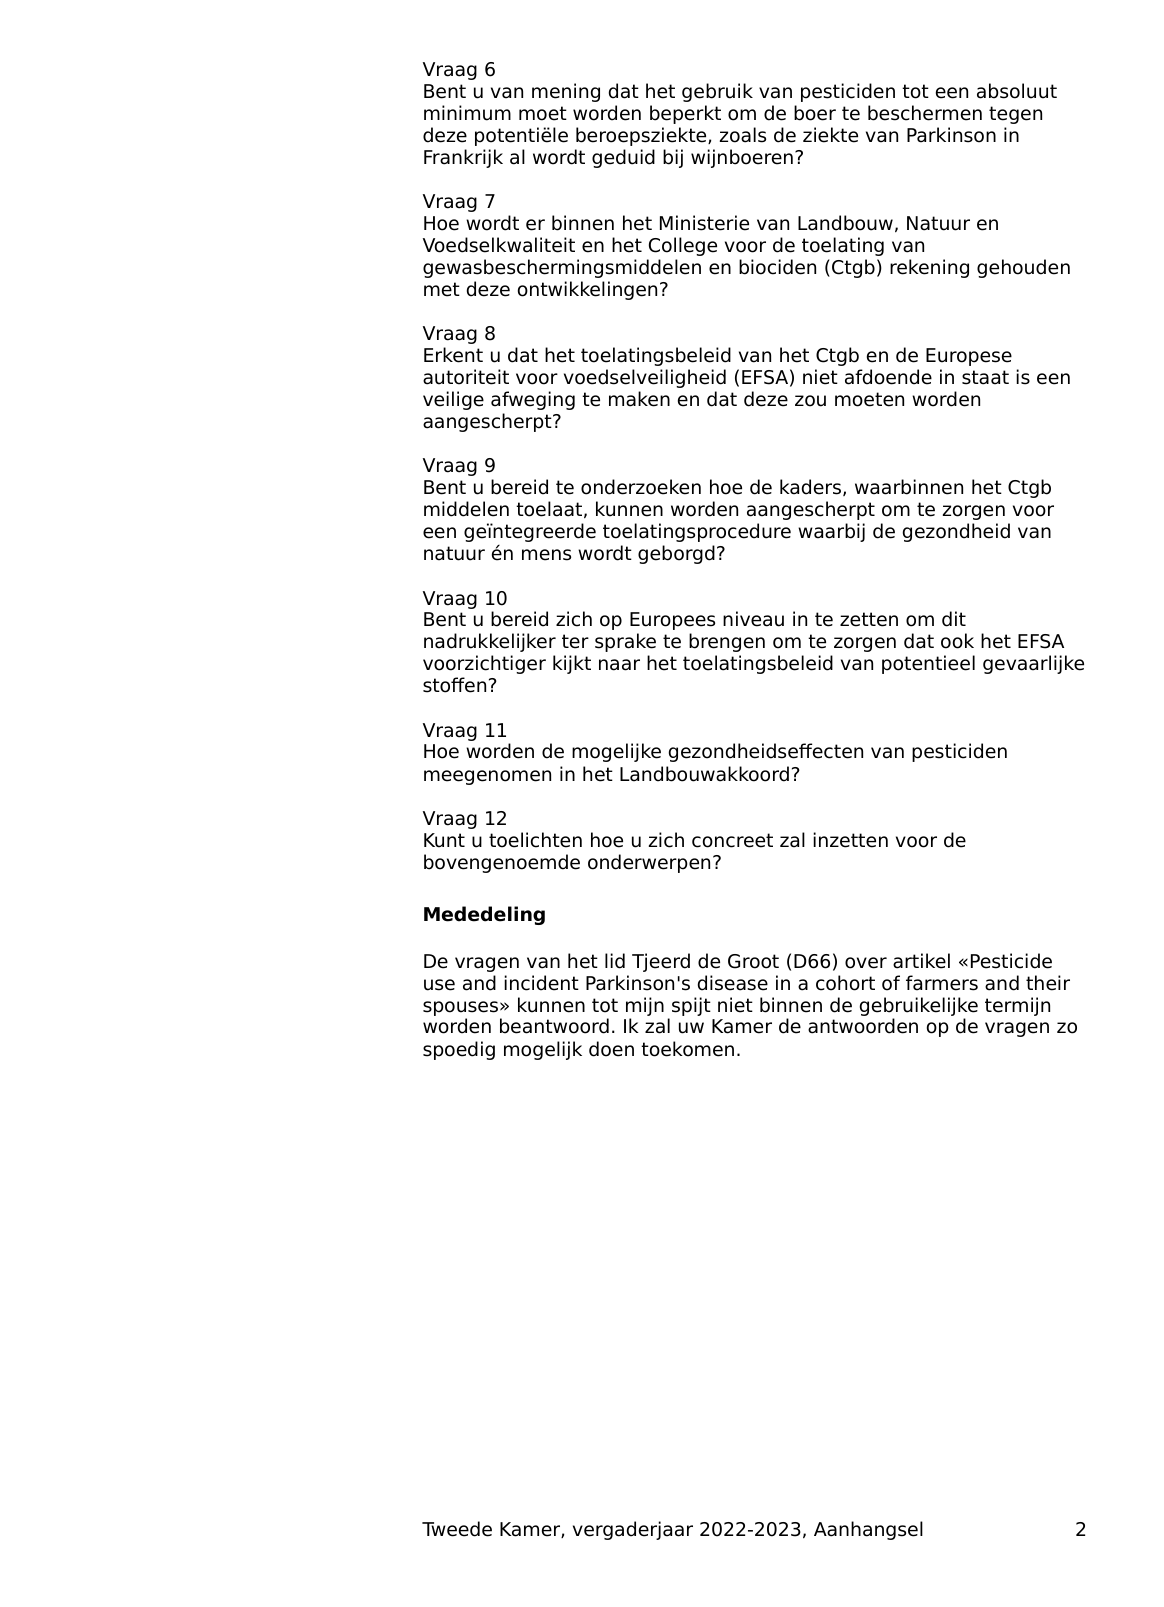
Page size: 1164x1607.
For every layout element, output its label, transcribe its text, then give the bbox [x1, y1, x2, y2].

text Hoe worden de mogelijke gezondheidseffecten van pesticiden meegenomen in het Landbouwakkoord? [422, 741, 1087, 785]
text Kunt u toelichten hoe u zich concreet zal inzetten voor de bovengenoemde onderwerpen? [422, 829, 1087, 873]
text Bent u van mening dat het gebruik van pesticiden tot een absoluut minimum moet worden beperkt om de boer te beschermen tegen deze potentiële beroepsziekte, zoals de ziekte van Parkinson in Frankrijk al wordt geduid bij wijnboeren? [422, 81, 1087, 169]
text Bent u bereid zich op Europees niveau in te zetten om dit nadrukkelijker ter sprake te brengen om te zorgen dat ook het EFSA voorzichtiger kijkt naar het toelatingsbeleid van potentieel gevaarlijke stoffen? [422, 609, 1087, 697]
text Vraag 7 [422, 191, 1087, 213]
text Bent u bereid te onderzoeken hoe de kaders, waarbinnen het Ctgb middelen toelaat, kunnen worden aangescherpt om te zorgen voor een geïntegreerde toelatingsprocedure waarbij de gezondheid van natuur én mens wordt geborgd? [422, 477, 1087, 565]
text Vraag 8 [422, 323, 1087, 345]
subtitle Mededeling [422, 903, 1087, 926]
text Erkent u dat het toelatingsbeleid van het Ctgb en de Europese autoriteit voor voedselveiligheid (EFSA) niet afdoende in staat is een veilige afweging te maken en dat deze zou moeten worden aangescherpt? [422, 345, 1087, 433]
text Vraag 10 [422, 587, 1087, 609]
text Vraag 9 [422, 455, 1087, 477]
text Vraag 11 [422, 719, 1087, 741]
text De vragen van het lid Tjeerd de Groot (D66) over artikel «Pesticide use and incident Parkinson's disease in a cohort of farmers and their spouses» kunnen tot mijn spijt niet binnen de gebruikelijke termijn worden beantwoord. Ik zal uw Kamer de antwoorden op de vragen zo spoedig mogelijk doen toekomen. [422, 951, 1087, 1060]
text Hoe wordt er binnen het Ministerie van Landbouw, Natuur en Voedselkwaliteit en het College voor de toelating van gewasbeschermingsmiddelen en biociden (Ctgb) rekening gehouden met deze ontwikkelingen? [422, 213, 1087, 301]
text Vraag 6 [422, 59, 1087, 81]
text Vraag 12 [422, 808, 1087, 829]
